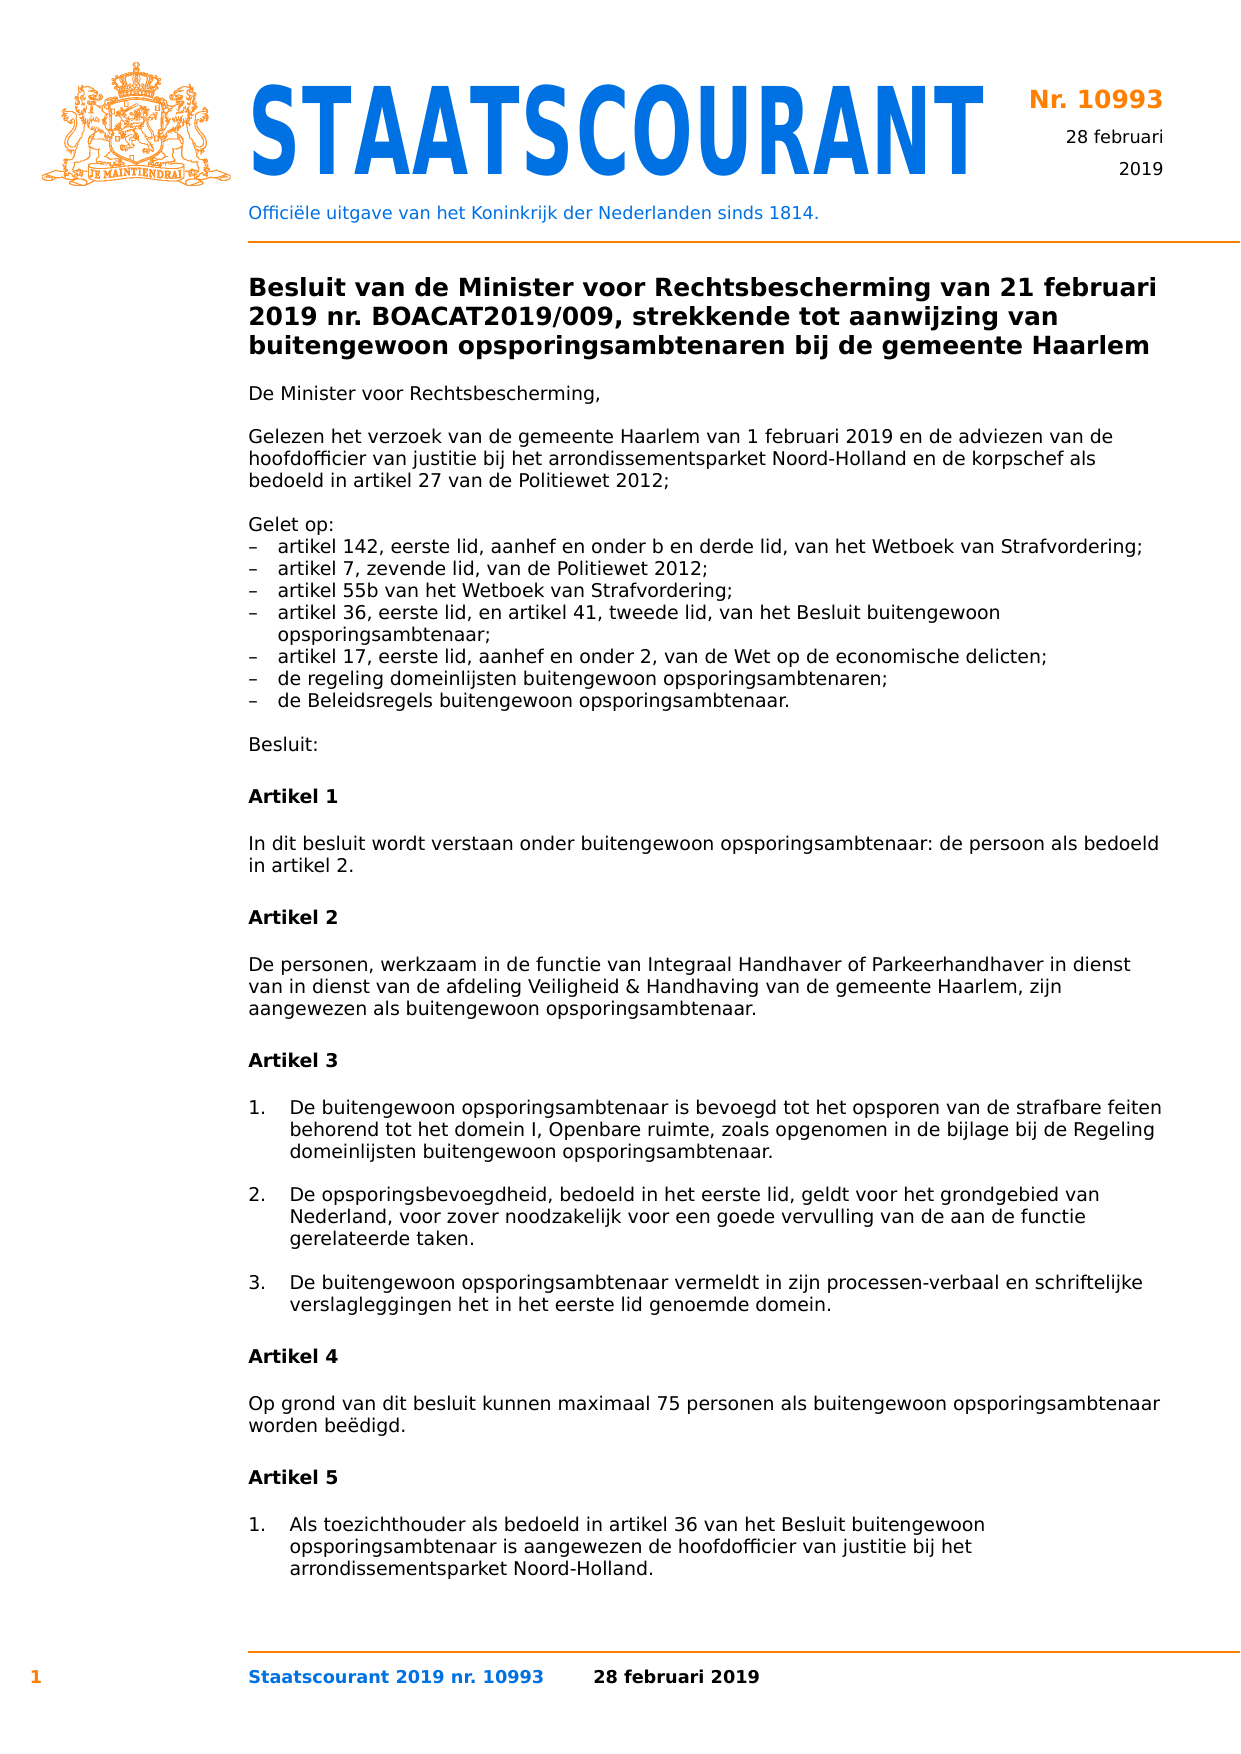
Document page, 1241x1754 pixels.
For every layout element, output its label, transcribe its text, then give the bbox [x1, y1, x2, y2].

text – artikel 142, eerste lid, aanhef en onder b en derde lid, van het Wetboek van Strafvordering; [248, 536, 1163, 558]
table_cell Officiële uitgave van het Koninkrijk der Nederlanden sinds 1814. [248, 203, 1240, 241]
text – artikel 7, zevende lid, van de Politiewet 2012; [248, 558, 1163, 580]
table_header [25, 62, 248, 241]
subtitle Artikel 5 [248, 1467, 1163, 1489]
text 3. De buitengewoon opsporingsambtenaar vermeldt in zijn processen-verbaal en schriftelijke verslagleggingen het in het eerste lid genoemde domein. [248, 1272, 1163, 1316]
text 1. De buitengewoon opsporingsambtenaar is bevoegd tot het opsporen van de strafbare feiten behorend tot het domein I, Openbare ruimte, zoals opgenomen in de bijlage bij de Regeling domeinlijsten buitengewoon opsporingsambtenaar. [248, 1097, 1163, 1162]
subtitle Artikel 2 [248, 907, 1163, 929]
picture [41, 62, 231, 186]
text Gelet op: [248, 514, 1163, 536]
text In dit besluit wordt verstaan onder buitengewoon opsporingsambtenaar: de persoon als bedoeld in artikel 2. [248, 833, 1163, 877]
text 1. Als toezichthouder als bedoeld in artikel 36 van het Besluit buitengewoon opsporingsambtenaar is aangewezen de hoofdofficier van justitie bij het arrondissementsparket Noord-Holland. [248, 1514, 1163, 1580]
text De Minister voor Rechtsbescherming, [248, 382, 1163, 404]
subtitle Artikel 1 [248, 786, 1163, 808]
text De personen, werkzaam in de functie van Integraal Handhaver of Parkeerhandhaver in dienst van in dienst van de afdeling Veiligheid & Handhaving van de gemeente Haarlem, zijn aangewezen als buitengewoon opsporingsambtenaar. [248, 954, 1163, 1019]
subtitle Besluit van de Minister voor Rechtsbescherming van 21 februari 2019 nr. BOACAT2019/009, strekkende tot aanwijzing van buitengewoon opsporingsambtenaren bij de gemeente Haarlem [248, 273, 1163, 361]
table_cell 28 februari [998, 121, 1240, 153]
table_header STAATSCOURANT [248, 62, 998, 203]
text – artikel 17, eerste lid, aanhef en onder 2, van de Wet op de economische delicten; [248, 646, 1163, 668]
text Besluit: [248, 734, 1163, 756]
text – artikel 36, eerste lid, en artikel 41, tweede lid, van het Besluit buitengewoon opsporingsambtenaar; [248, 602, 1163, 646]
subtitle Artikel 4 [248, 1346, 1163, 1368]
table_cell 2019 [998, 153, 1240, 203]
table_header Nr. 10993 [998, 62, 1240, 121]
text Op grond van dit besluit kunnen maximaal 75 personen als buitengewoon opsporingsambtenaar worden beëdigd. [248, 1393, 1163, 1437]
text – de Beleidsregels buitengewoon opsporingsambtenaar. [248, 690, 1163, 712]
text 2. De opsporingsbevoegdheid, bedoeld in het eerste lid, geldt voor het grondgebied van Nederland, voor zover noodzakelijk voor een goede vervulling van de aan de functie gerelateerde taken. [248, 1184, 1163, 1250]
subtitle Artikel 3 [248, 1049, 1163, 1072]
text – artikel 55b van het Wetboek van Strafvordering; [248, 580, 1163, 602]
text – de regeling domeinlijsten buitengewoon opsporingsambtenaren; [248, 668, 1163, 690]
text Gelezen het verzoek van de gemeente Haarlem van 1 februari 2019 en de adviezen van de hoofdofficier van justitie bij het arrondissementsparket Noord-Holland en de korpschef als bedoeld in artikel 27 van de Politiewet 2012; [248, 426, 1163, 492]
